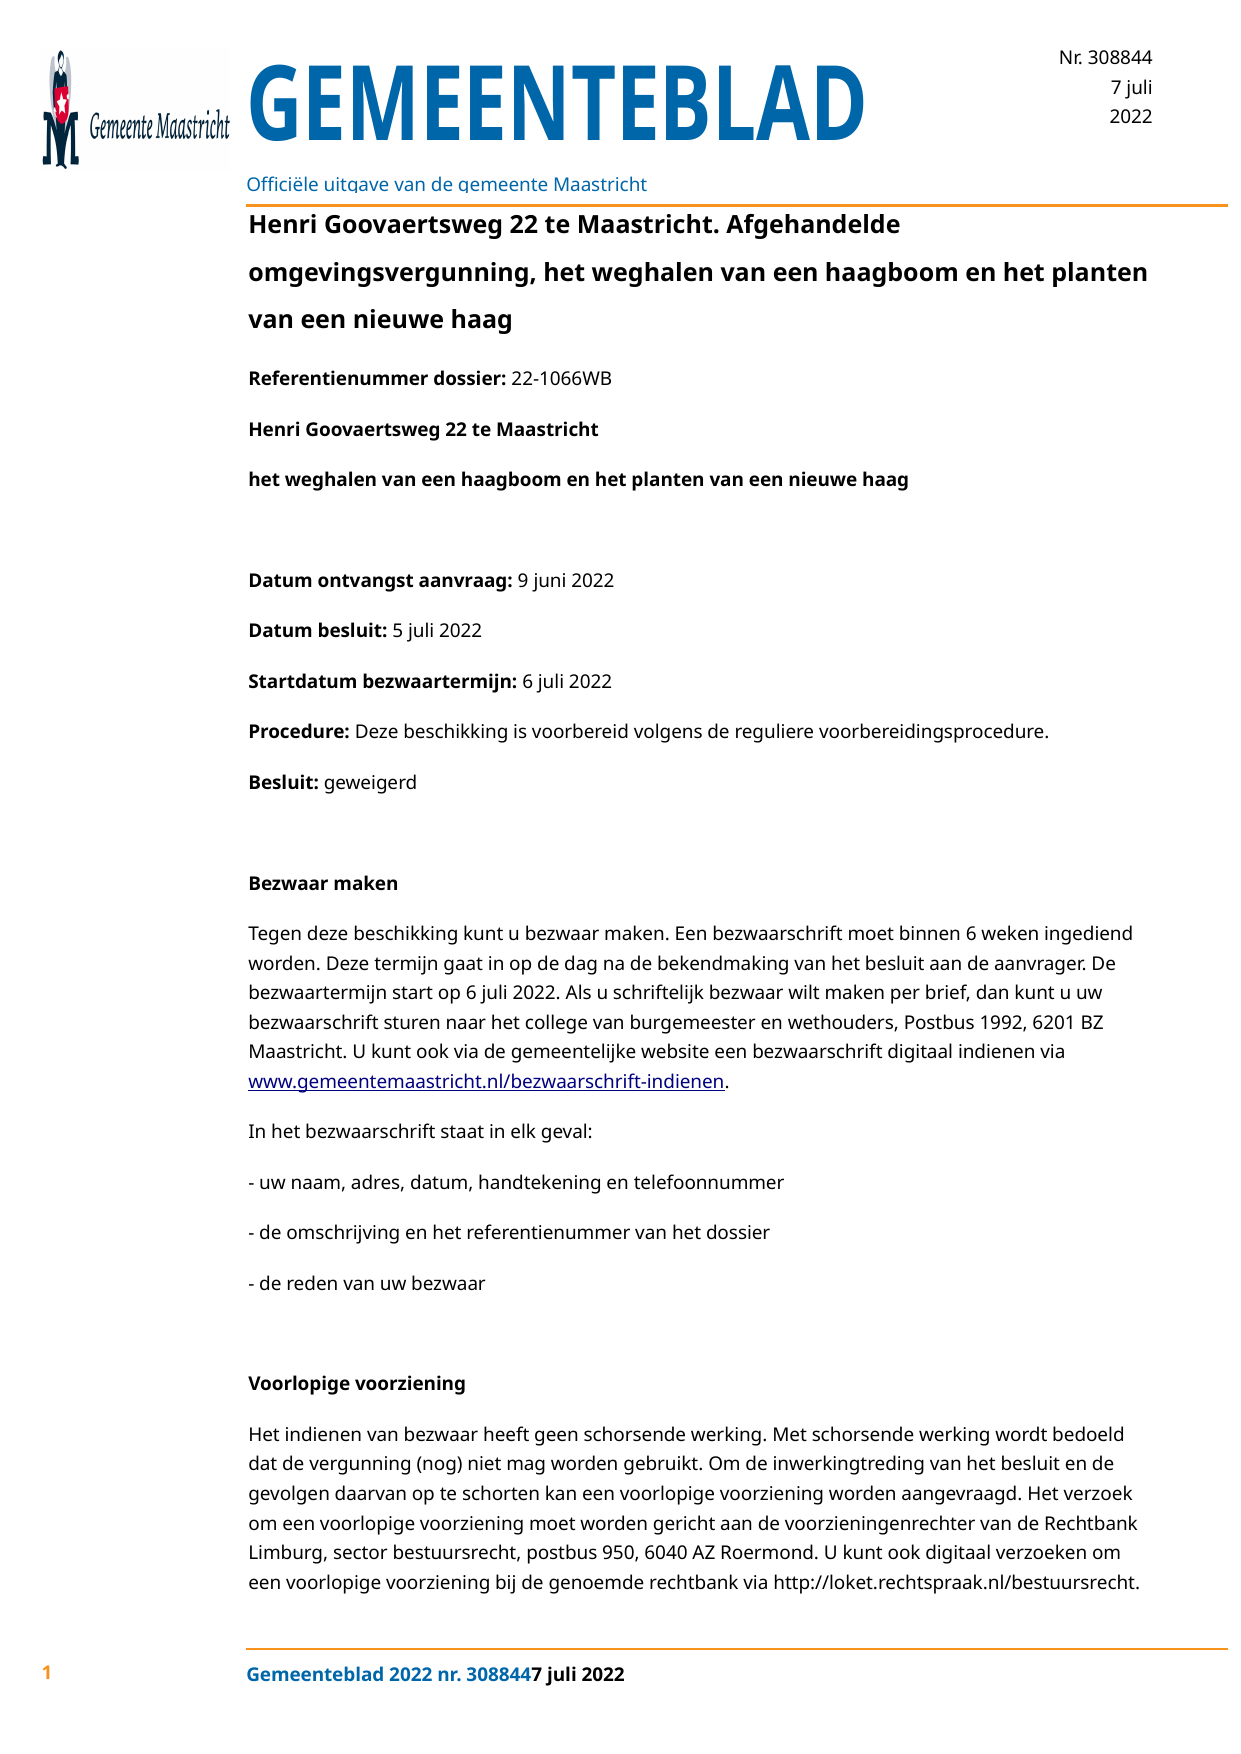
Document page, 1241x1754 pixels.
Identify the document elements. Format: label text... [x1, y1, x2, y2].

text - de omschrijving en het referentienummer van het dossier [248, 1219, 1152, 1245]
text Henri Goovaertsweg 22 te Maastricht [248, 416, 1152, 442]
text Besluit: geweigerd [248, 769, 1152, 794]
picture [41, 47, 231, 172]
text Referentienummer dossier: 22-1066WB [248, 366, 1152, 391]
text Tegen deze beschikking kunt u bezwaar maken. Een bezwaarschrift moet binnen 6 weken ingediend worden. Deze termijn gaat in op de dag na de bekendmaking van het besluit aan de aanvrager. De bezwaartermijn start op 6 juli 2022. Als u schriftelijk bezwaar wilt maken per brief, dan kunt u uw bezwaarschrift sturen naar het college van burgemeester en wethouders, Postbus 1992, 6201 BZ Maastricht. U kunt ook via de gemeentelijke website een bezwaarschrift digitaal indienen via www.gemeentemaastricht.nl/bezwaarschrift-indienen. [248, 920, 1152, 1094]
text - de reden van uw bezwaar [248, 1270, 1152, 1295]
text Bezwaar maken [248, 870, 1152, 895]
text In het bezwaarschrift staat in elk geval: [248, 1118, 1152, 1144]
text het weghalen van een haagboom en het planten van een nieuwe haag [248, 466, 1152, 492]
text - uw naam, adres, datum, handtekening en telefoonnummer [248, 1169, 1152, 1194]
text Henri Goovaertsweg 22 te Maastricht. Afgehandelde omgevingsvergunning, het weghalen van een haagboom en het planten van een nieuwe haag [248, 207, 1152, 336]
text Datum besluit: 5 juli 2022 [248, 618, 1152, 643]
text Procedure: Deze beschikking is voorbereid volgens de reguliere voorbereidingsprocedure. [248, 718, 1152, 744]
text Startdatum bezwaartermijn: 6 juli 2022 [248, 668, 1152, 694]
text Het indienen van bezwaar heeft geen schorsende werking. Met schorsende werking wordt bedoeld dat de vergunning (nog) niet mag worden gebruikt. Om de inwerkingtreding van het besluit en de gevolgen daarvan op te schorten kan een voorlopige voorziening worden aangevraagd. Het verzoek om een voorlopige voorziening moet worden gericht aan de voorzieningenrechter van de Rechtbank Limburg, sector bestuursrecht, postbus 950, 6040 AZ Roermond. U kunt ook digitaal verzoeken om een voorlopige voorziening bij de genoemde rechtbank via http://loket.rechtspraak.nl/bestuursrecht. [248, 1421, 1152, 1594]
text Voorlopige voorziening [248, 1371, 1152, 1396]
text Datum ontvangst aanvraag: 9 juni 2022 [248, 567, 1152, 593]
